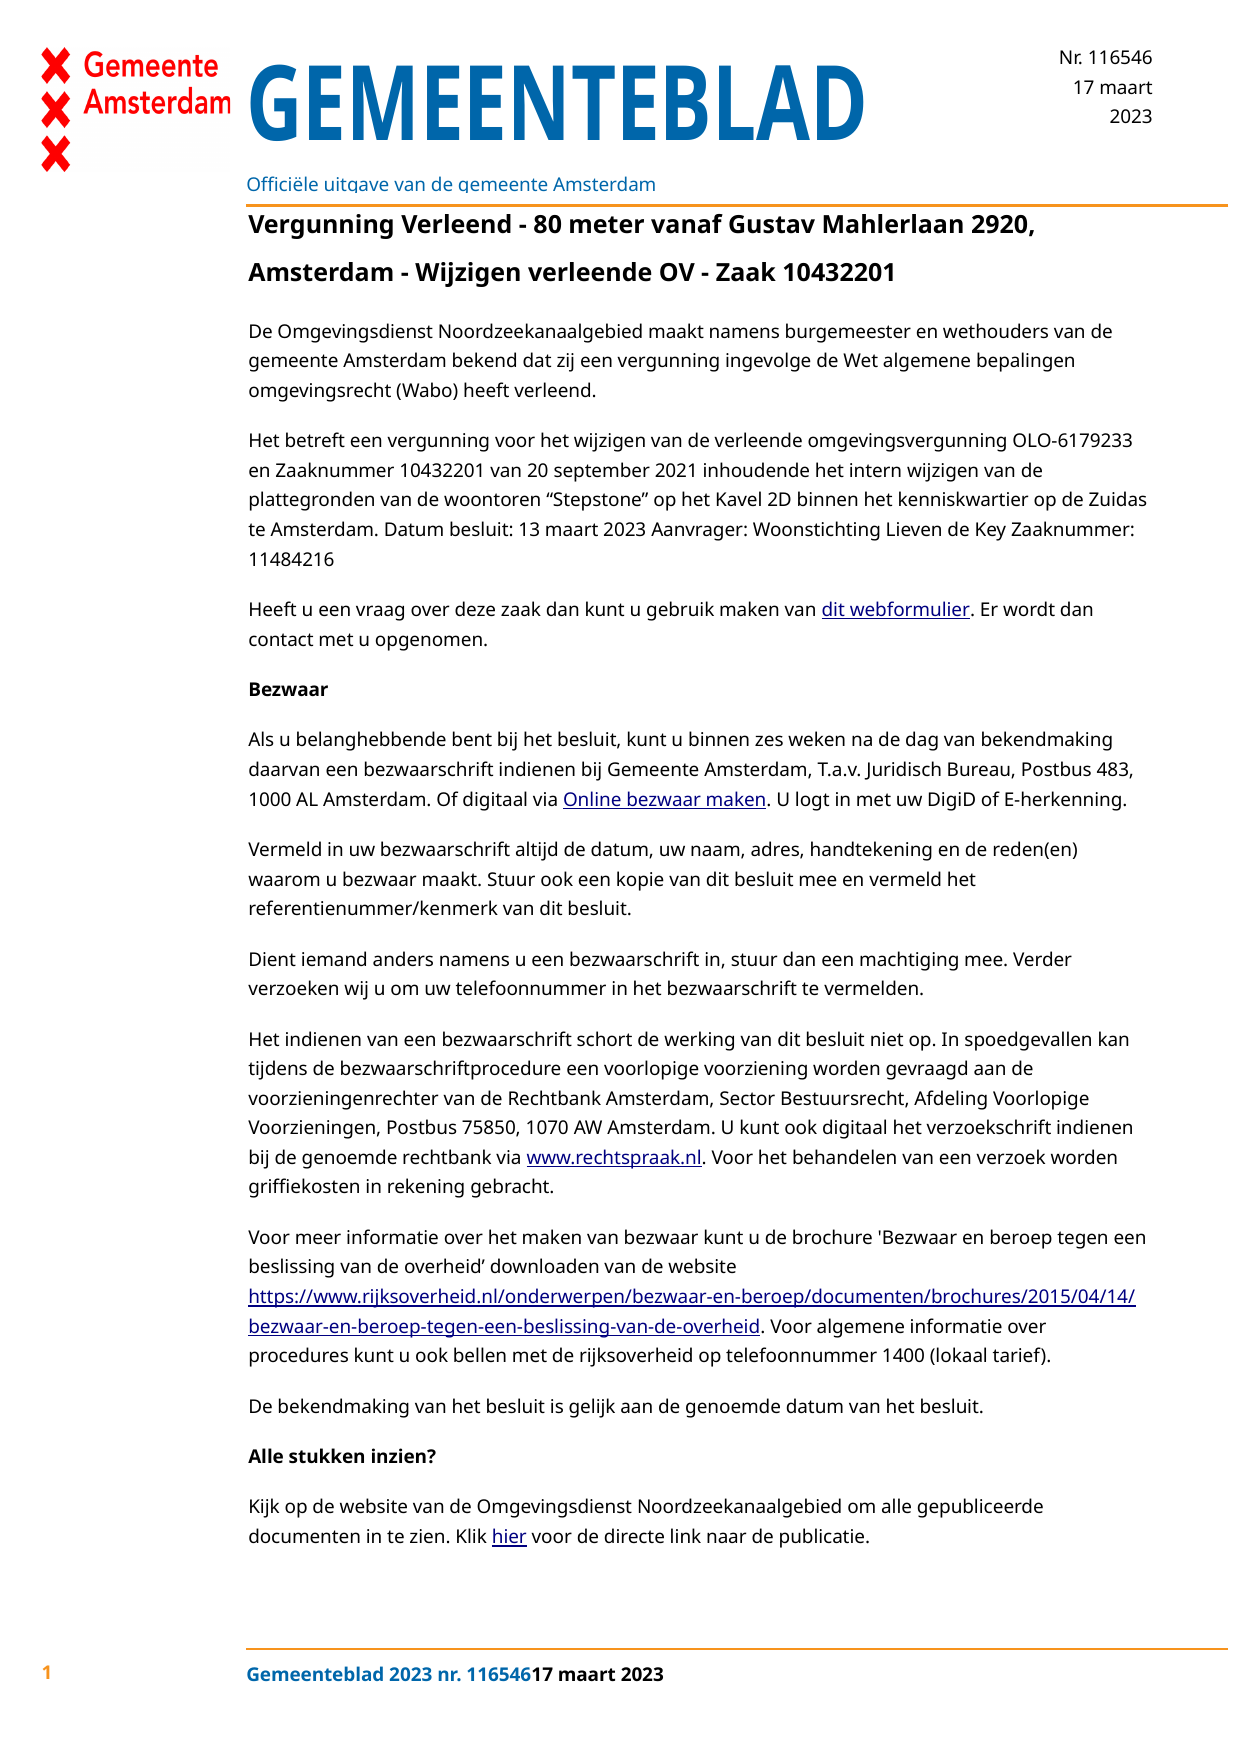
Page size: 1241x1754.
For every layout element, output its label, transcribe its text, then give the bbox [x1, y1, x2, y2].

text Alle stukken inzien? [248, 1443, 1152, 1469]
text Bezwaar [248, 676, 1152, 702]
text Dient iemand anders namens u een bezwaarschrift in, stuur dan een machtiging mee. Verder verzoeken wij u om uw telefoonnummer in het bezwaarschrift te vermelden. [248, 946, 1152, 1001]
text Het betreft een vergunning voor het wijzigen van de verleende omgevingsvergunning OLO-6179233 en Zaaknummer 10432201 van 20 september 2021 inhoudende het intern wijzigen van de plattegronden van de woontoren “Stepstone” op het Kavel 2D binnen het kenniskwartier op de Zuidas te Amsterdam. Datum besluit: 13 maart 2023 Aanvrager: Woonstichting Lieven de Key Zaaknummer: 11484216 [248, 427, 1152, 572]
text Het indienen van een bezwaarschrift schort de werking van dit besluit niet op. In spoedgevallen kan tijdens de bezwaarschriftprocedure een voorlopige voorziening worden gevraagd aan de voorzieningenrechter van de Rechtbank Amsterdam, Sector Bestuursrecht, Afdeling Voorlopige Voorzieningen, Postbus 75850, 1070 AW Amsterdam. U kunt ook digitaal het verzoekschrift indienen bij de genoemde rechtbank via www.rechtspraak.nl. Voor het behandelen van een verzoek worden griffiekosten in rekening gebracht. [248, 1026, 1152, 1199]
text Vergunning Verleend - 80 meter vanaf Gustav Mahlerlaan 2920, Amsterdam - Wijzigen verleende OV - Zaak 10432201 [248, 207, 1152, 288]
text De Omgevingsdienst Noordzeekanaalgebied maakt namens burgemeester en wethouders van de gemeente Amsterdam bekend dat zij een vergunning ingevolge de Wet algemene bepalingen omgevingsrecht (Wabo) heeft verleend. [248, 318, 1152, 403]
text Kijk op de website van de Omgevingsdienst Noordzeekanaalgebied om alle gepubliceerde documenten in te zien. Klik hier voor de directe link naar de publicatie. [248, 1494, 1152, 1549]
text Voor meer informatie over het maken van bezwaar kunt u de brochure 'Bezwaar en beroep tegen een beslissing van de overheid’ downloaden van de website https://www.rijksoverheid.nl/onderwerpen/bezwaar-en-beroep/documenten/brochures/2015/04/14/bezwaar-en-beroep-tegen-een-beslissing-van-de-overheid. Voor algemene informatie over procedures kunt u ook bellen met de rijksoverheid op telefoonnummer 1400 (lokaal tarief). [248, 1224, 1152, 1368]
picture [41, 47, 231, 172]
text De bekendmaking van het besluit is gelijk aan de genoemde datum van het besluit. [248, 1393, 1152, 1419]
text Als u belanghebbende bent bij het besluit, kunt u binnen zes weken na de dag van bekendmaking daarvan een bezwaarschrift indienen bij Gemeente Amsterdam, T.a.v. Juridisch Bureau, Postbus 483, 1000 AL Amsterdam. Of digitaal via Online bezwaar maken. U logt in met uw DigiD of E-herkenning. [248, 727, 1152, 812]
text Vermeld in uw bezwaarschrift altijd de datum, uw naam, adres, handtekening en de reden(en) waarom u bezwaar maakt. Stuur ook een kopie van dit besluit mee en vermeld het referentienummer/kenmerk van dit besluit. [248, 836, 1152, 921]
text Heeft u een vraag over deze zaak dan kunt u gebruik maken van dit webformulier. Er wordt dan contact met u opgenomen. [248, 596, 1152, 652]
